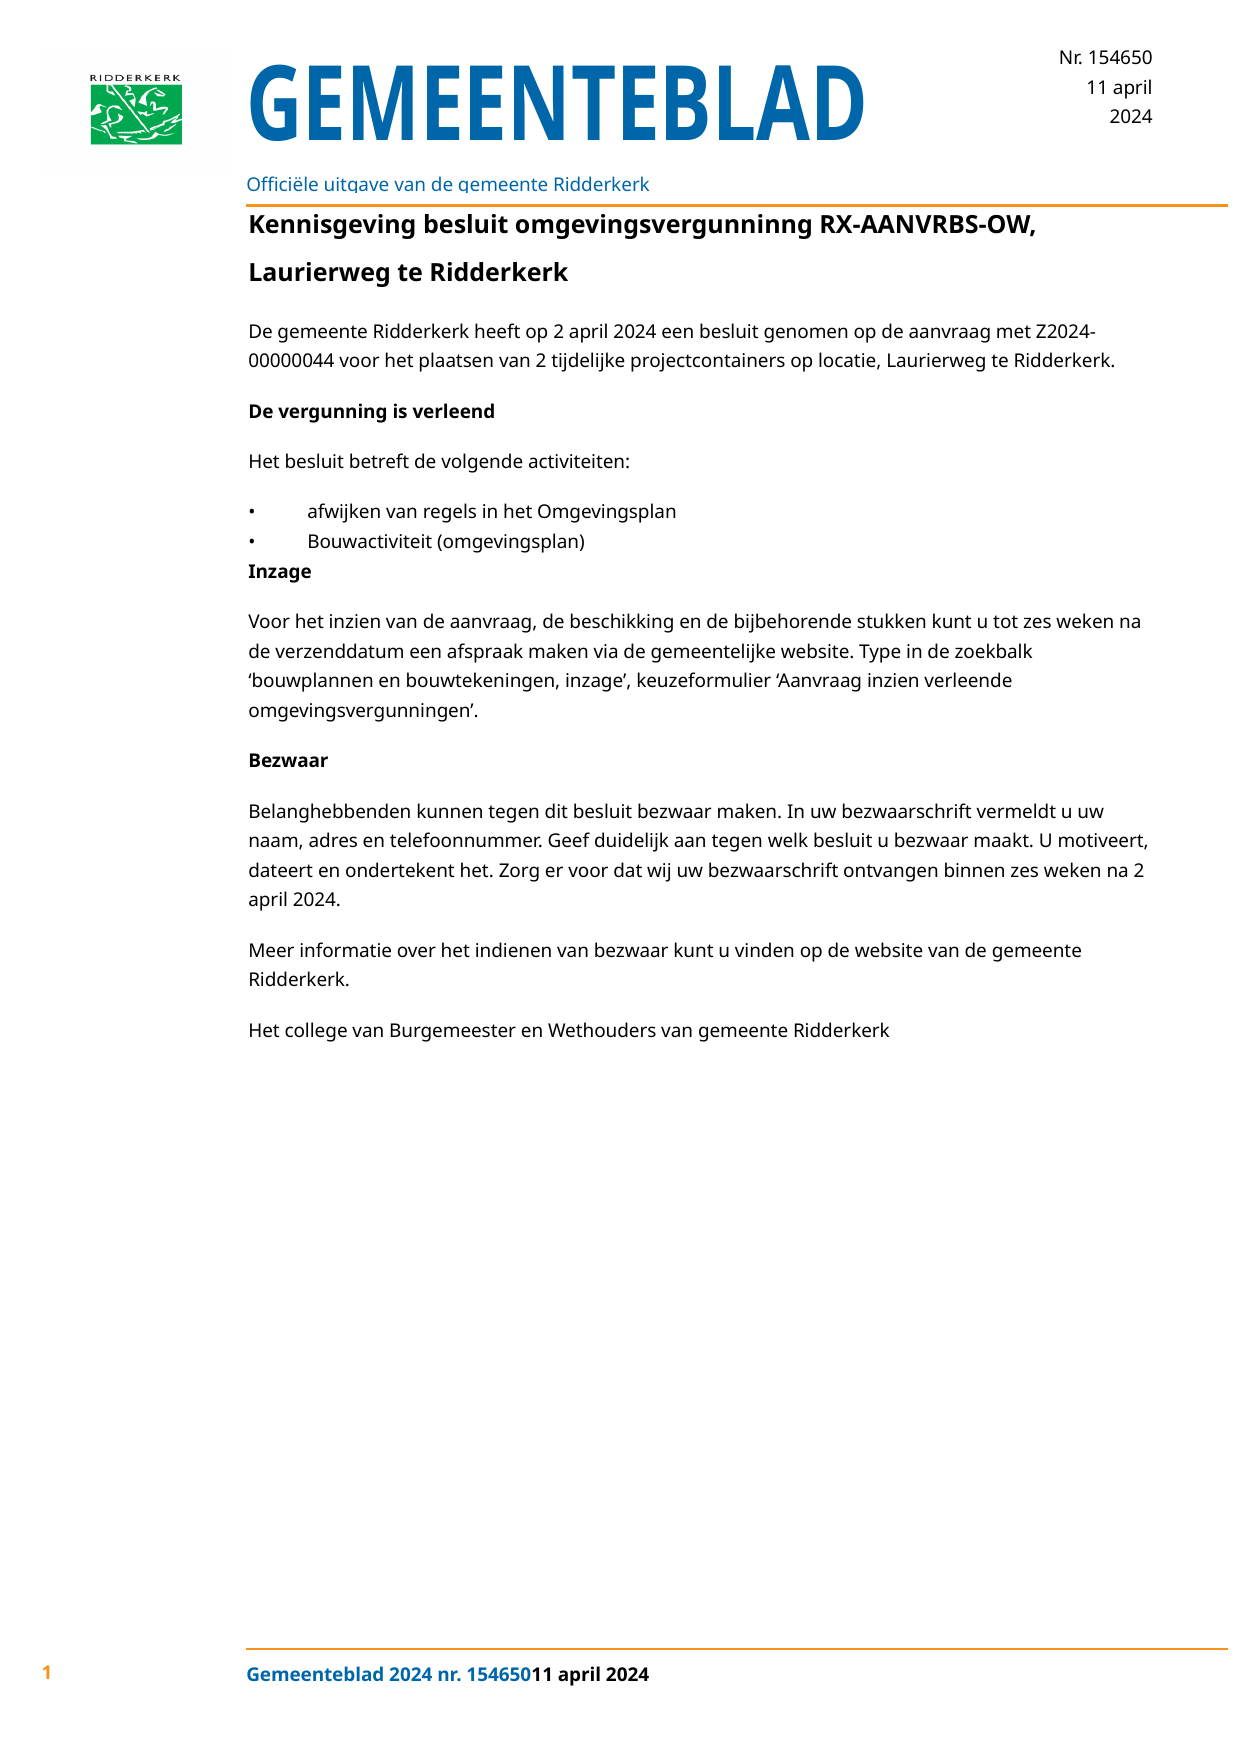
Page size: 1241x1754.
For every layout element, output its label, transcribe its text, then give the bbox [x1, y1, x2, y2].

picture [41, 47, 231, 172]
text De gemeente Ridderkerk heeft op 2 april 2024 een besluit genomen op de aanvraag met Z2024-00000044 voor het plaatsen van 2 tijdelijke projectcontainers op locatie, Laurierweg te Ridderkerk. [248, 318, 1152, 373]
text Bezwaar [248, 747, 1152, 773]
text Meer informatie over het indienen van bezwaar kunt u vinden op de website van de gemeente Ridderkerk. [248, 937, 1152, 992]
list Bouwactiviteit (omgevingsplan) [248, 528, 1152, 554]
text Inzage [248, 558, 1152, 584]
text De vergunning is verleend [248, 398, 1152, 424]
text Voor het inzien van de aanvraag, de beschikking en de bijbehorende stukken kunt u tot zes weken na de verzenddatum een afspraak maken via de gemeentelijke website. Type in de zoekbalk ‘bouwplannen en bouwtekeningen, inzage’, keuzeformulier ‘Aanvraag inzien verleende omgevingsvergunningen’. [248, 608, 1152, 723]
text Het besluit betreft de volgende activiteiten: [248, 448, 1152, 474]
text Belanghebbenden kunnen tegen dit besluit bezwaar maken. In uw bezwaarschrift vermeldt u uw naam, adres en telefoonnummer. Geef duidelijk aan tegen welk besluit u bezwaar maakt. U motiveert, dateert en ondertekent het. Zorg er voor dat wij uw bezwaarschrift ontvangen binnen zes weken na 2 april 2024. [248, 798, 1152, 912]
list afwijken van regels in het Omgevingsplan [248, 499, 1152, 524]
text Kennisgeving besluit omgevingsvergunninng RX-AANVRBS-OW, Laurierweg te Ridderkerk [248, 207, 1152, 288]
text Het college van Burgemeester en Wethouders van gemeente Ridderkerk [248, 1017, 1152, 1043]
